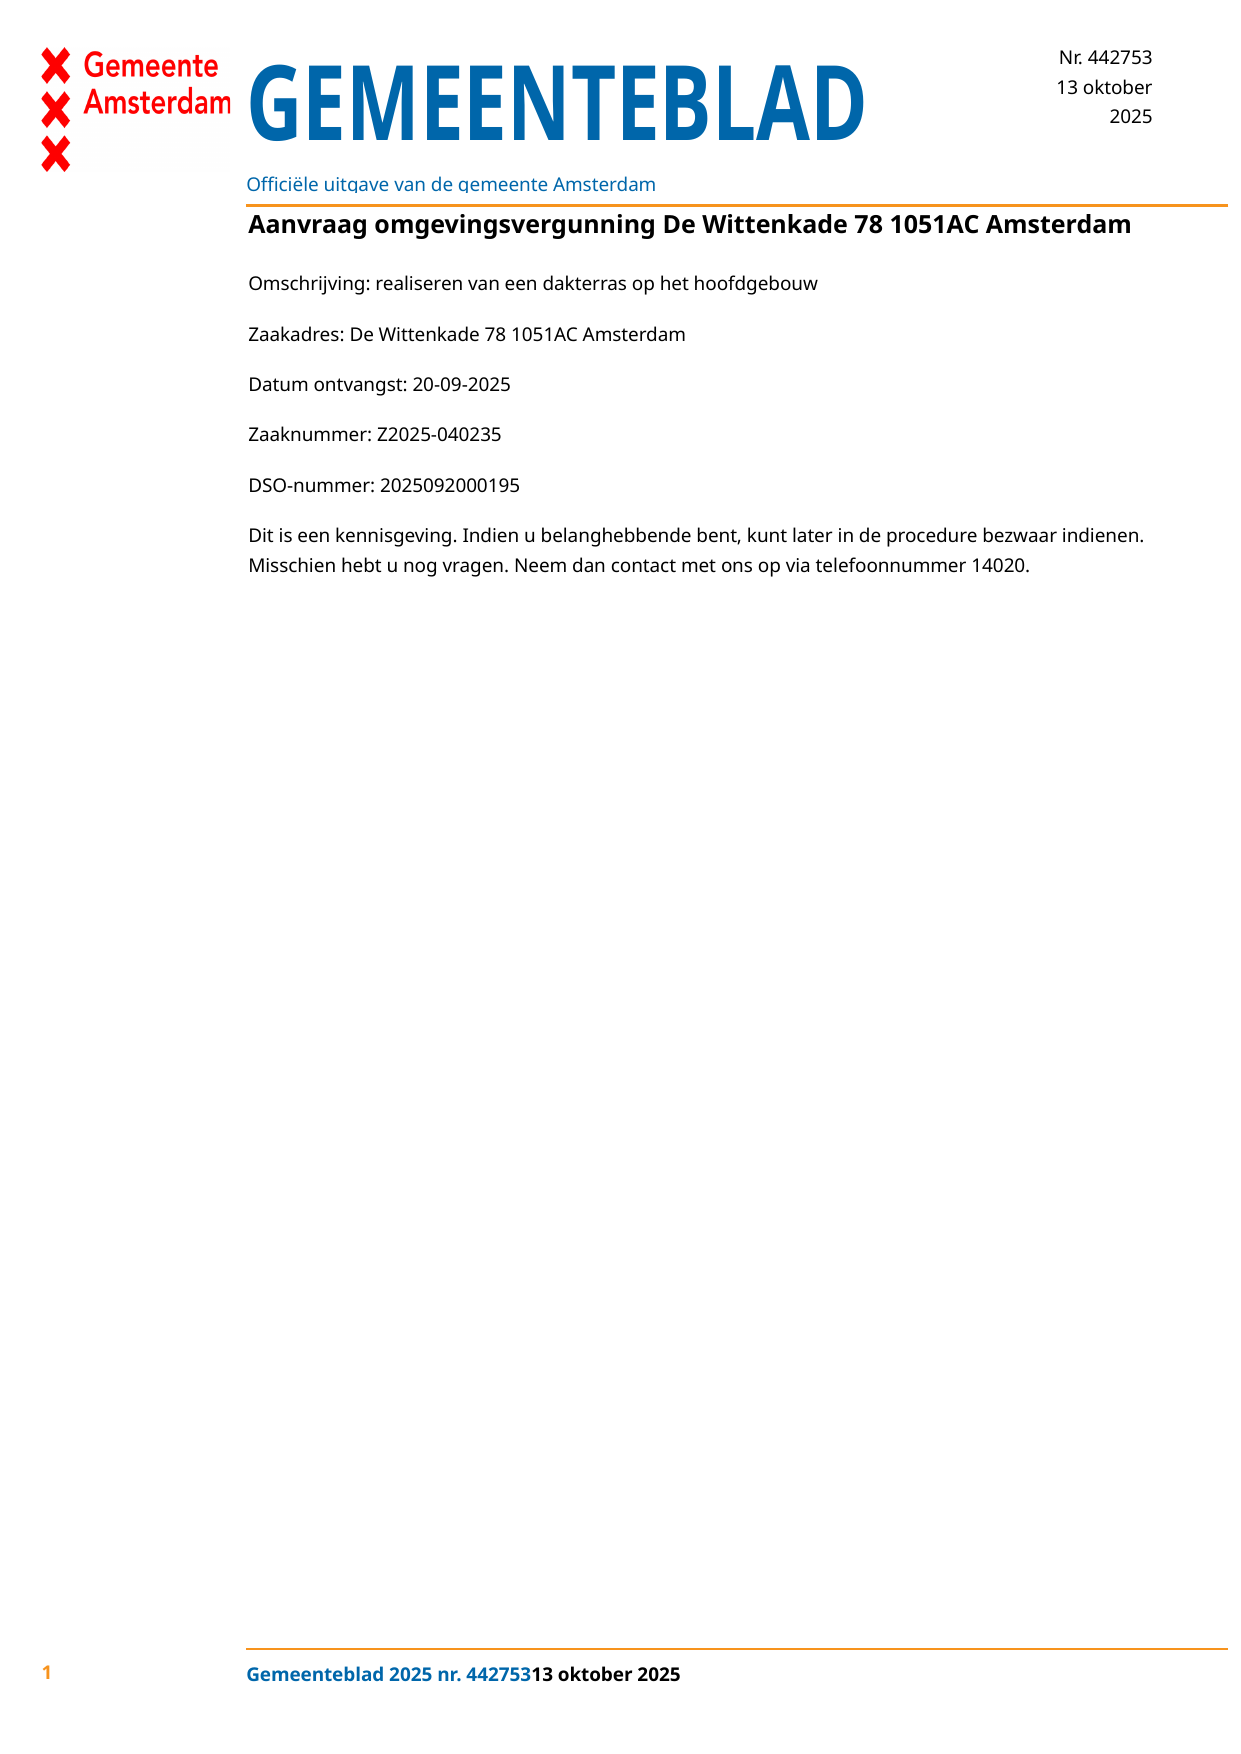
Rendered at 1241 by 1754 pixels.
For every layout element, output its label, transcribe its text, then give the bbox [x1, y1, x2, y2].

text Aanvraag omgevingsvergunning De Wittenkade 78 1051AC Amsterdam [248, 207, 1152, 241]
text Zaaknummer: Z2025-040235 [248, 422, 1152, 447]
text Zaakadres: De Wittenkade 78 1051AC Amsterdam [248, 321, 1152, 346]
text Datum ontvangst: 20-09-2025 [248, 371, 1152, 397]
picture [41, 47, 231, 172]
text Omschrijving: realiseren van een dakterras op het hoofdgebouw [248, 270, 1152, 296]
text DSO-nummer: 2025092000195 [248, 472, 1152, 498]
text Dit is een kennisgeving. Indien u belanghebbende bent, kunt later in de procedure bezwaar indienen. Misschien hebt u nog vragen. Neem dan contact met ons op via telefoonnummer 14020. [248, 522, 1152, 578]
